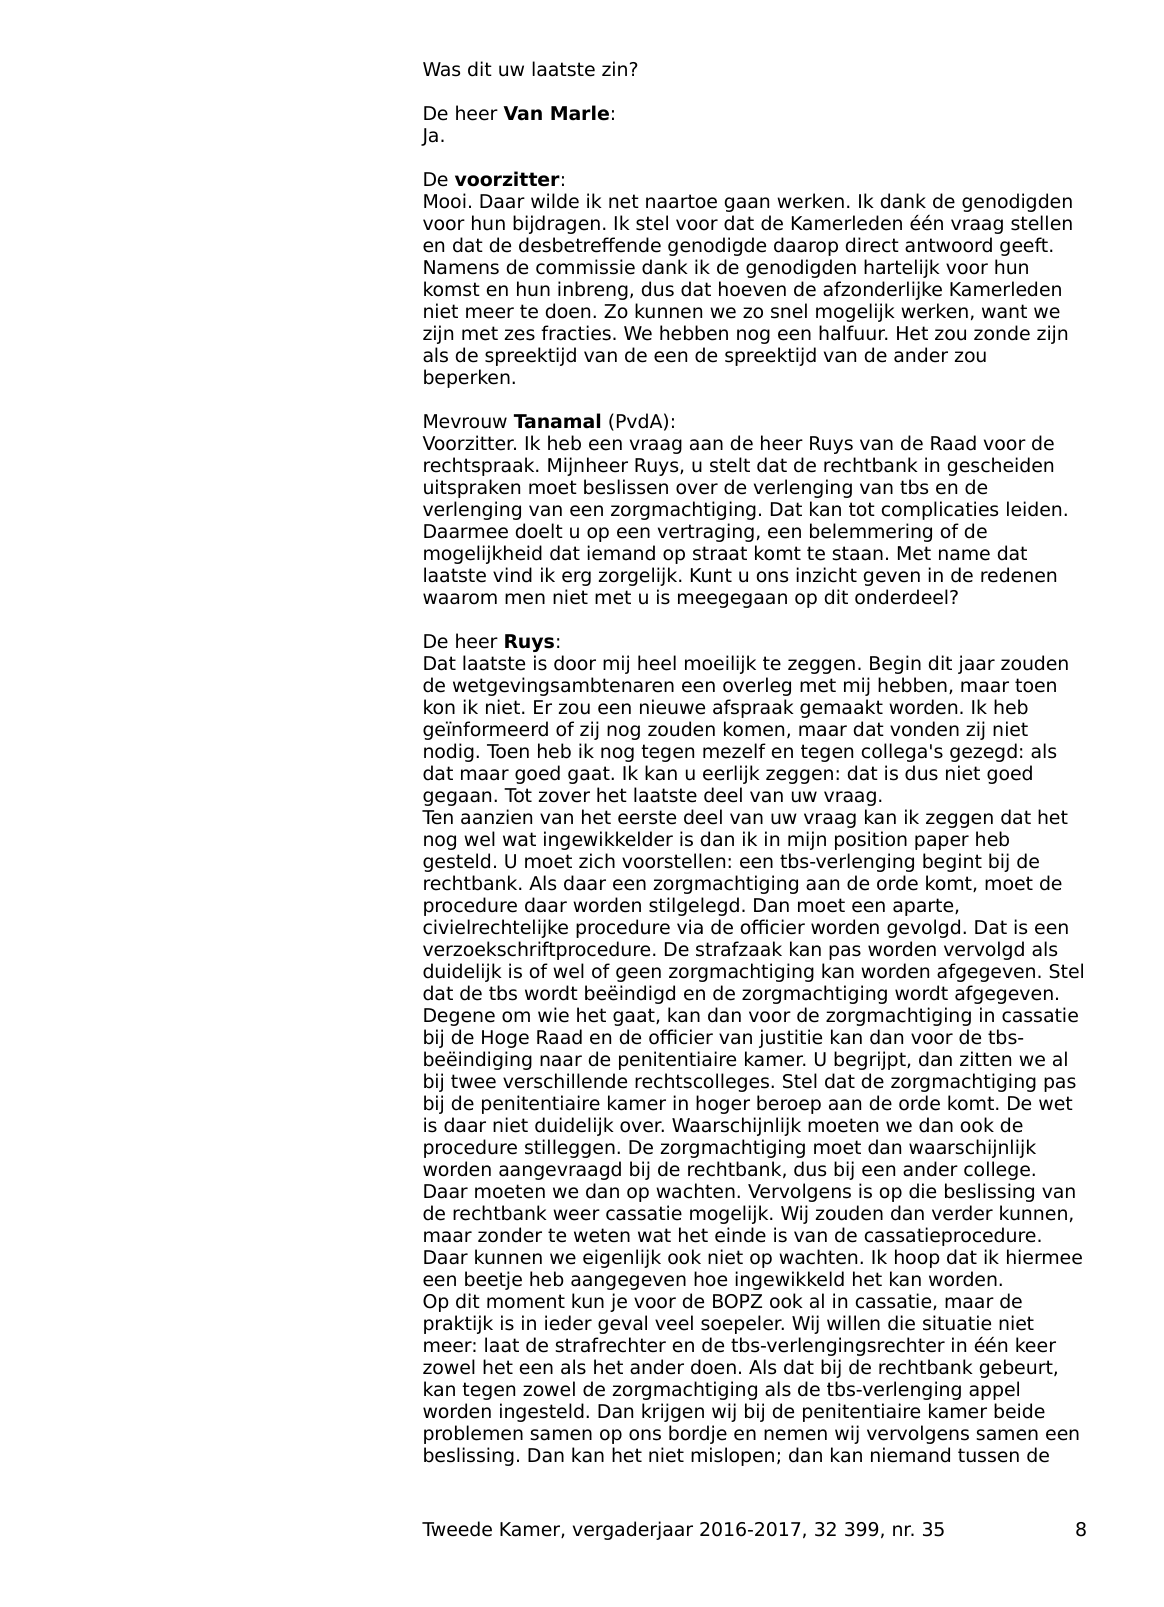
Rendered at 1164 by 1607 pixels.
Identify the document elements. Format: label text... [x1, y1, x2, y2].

text Op dit moment kun je voor de BOPZ ook al in cassatie, maar de praktijk is in ieder geval veel soepeler. Wij willen die situatie niet meer: laat de strafrechter en de tbs-verlengingsrechter in één keer zowel het een als het ander doen. Als dat bij de rechtbank gebeurt, kan tegen zowel de zorgmachtiging als de tbs-verlenging appel worden ingesteld. Dan krijgen wij bij de penitentiaire kamer beide problemen samen op ons bordje en nemen wij vervolgens samen een beslissing. Dan kan het niet mislopen; dan kan niemand tussen de [422, 1291, 1087, 1467]
text Mooi. Daar wilde ik net naartoe gaan werken. Ik dank de genodigden voor hun bijdragen. Ik stel voor dat de Kamerleden één vraag stellen en dat de desbetreffende genodigde daarop direct antwoord geeft. Namens de commissie dank ik de genodigden hartelijk voor hun komst en hun inbreng, dus dat hoeven de afzonderlijke Kamerleden niet meer te doen. Zo kunnen we zo snel mogelijk werken, want we zijn met zes fracties. We hebben nog een halfuur. Het zou zonde zijn als de spreektijd van de een de spreektijd van de ander zou beperken. [422, 191, 1087, 389]
text De voorzitter: [422, 169, 1087, 191]
text Voorzitter. Ik heb een vraag aan de heer Ruys van de Raad voor de rechtspraak. Mijnheer Ruys, u stelt dat de rechtbank in gescheiden uitspraken moet beslissen over de verlenging van tbs en de verlenging van een zorgmachtiging. Dat kan tot complicaties leiden. Daarmee doelt u op een vertraging, een belemmering of de mogelijkheid dat iemand op straat komt te staan. Met name dat laatste vind ik erg zorgelijk. Kunt u ons inzicht geven in de redenen waarom men niet met u is meegegaan op dit onderdeel? [422, 433, 1087, 609]
text Was dit uw laatste zin? [422, 59, 1087, 81]
text De heer Van Marle: [422, 103, 1087, 125]
text Dat laatste is door mij heel moeilijk te zeggen. Begin dit jaar zouden de wetgevingsambtenaren een overleg met mij hebben, maar toen kon ik niet. Er zou een nieuwe afspraak gemaakt worden. Ik heb geïnformeerd of zij nog zouden komen, maar dat vonden zij niet nodig. Toen heb ik nog tegen mezelf en tegen collega's gezegd: als dat maar goed gaat. Ik kan u eerlijk zeggen: dat is dus niet goed gegaan. Tot zover het laatste deel van uw vraag. [422, 653, 1087, 807]
text Mevrouw Tanamal (PvdA): [422, 411, 1087, 433]
text De heer Ruys: [422, 631, 1087, 653]
text Ten aanzien van het eerste deel van uw vraag kan ik zeggen dat het nog wel wat ingewikkelder is dan ik in mijn position paper heb gesteld. U moet zich voorstellen: een tbs-verlenging begint bij de rechtbank. Als daar een zorgmachtiging aan de orde komt, moet de procedure daar worden stilgelegd. Dan moet een aparte, civielrechtelijke procedure via de officier worden gevolgd. Dat is een verzoekschriftprocedure. De strafzaak kan pas worden vervolgd als duidelijk is of wel of geen zorgmachtiging kan worden afgegeven. Stel dat de tbs wordt beëindigd en de zorgmachtiging wordt afgegeven. Degene om wie het gaat, kan dan voor de zorgmachtiging in cassatie bij de Hoge Raad en de officier van justitie kan dan voor de tbs-beëindiging naar de penitentiaire kamer. U begrijpt, dan zitten we al bij twee verschillende rechtscolleges. Stel dat de zorgmachtiging pas bij de penitentiaire kamer in hoger beroep aan de orde komt. De wet is daar niet duidelijk over. Waarschijnlijk moeten we dan ook de procedure stilleggen. De zorgmachtiging moet dan waarschijnlijk worden aangevraagd bij de rechtbank, dus bij een ander college. Daar moeten we dan op wachten. Vervolgens is op die beslissing van de rechtbank weer cassatie mogelijk. Wij zouden dan verder kunnen, maar zonder te weten wat het einde is van de cassatieprocedure. Daar kunnen we eigenlijk ook niet op wachten. Ik hoop dat ik hiermee een beetje heb aangegeven hoe ingewikkeld het kan worden. [422, 807, 1087, 1291]
text Ja. [422, 125, 1087, 147]
